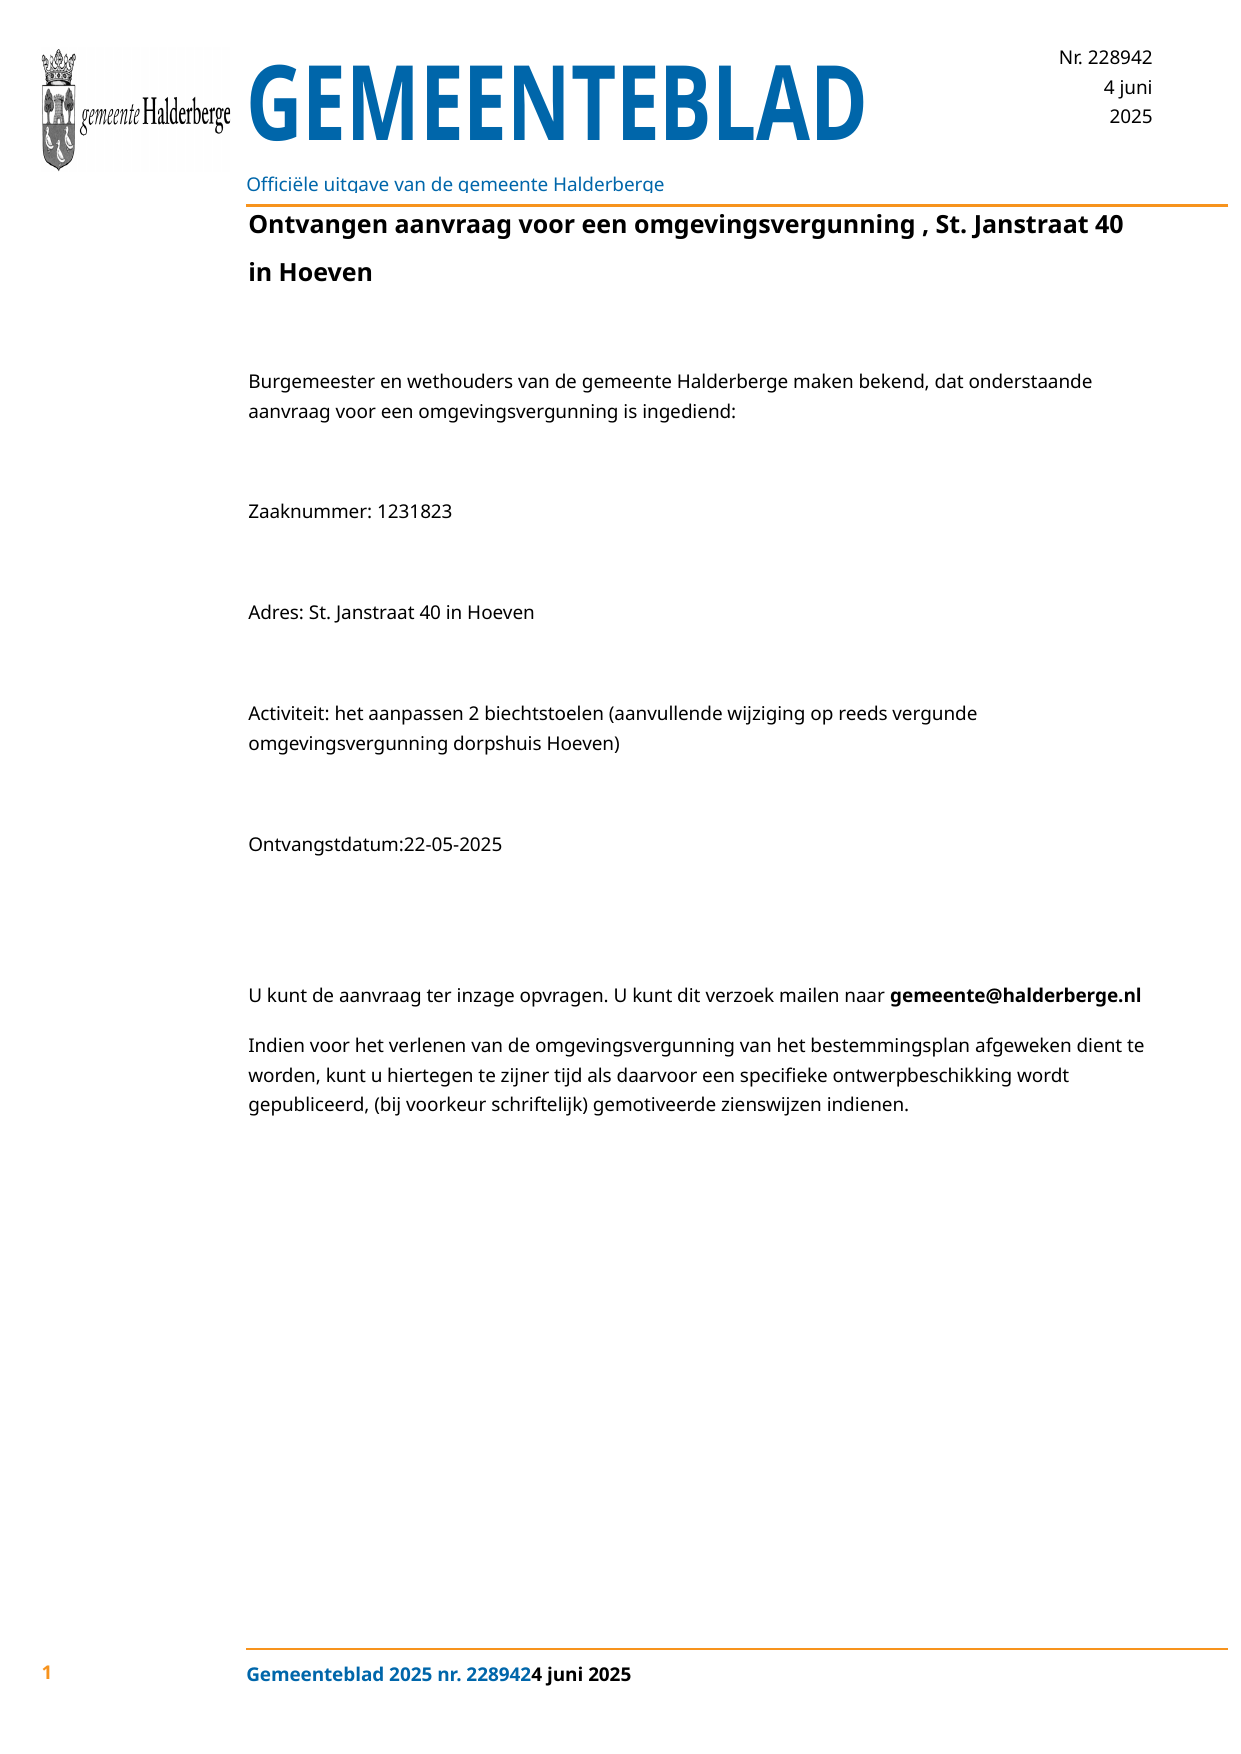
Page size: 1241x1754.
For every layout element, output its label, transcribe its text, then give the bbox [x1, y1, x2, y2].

text Ontvangen aanvraag voor een omgevingsvergunning , St. Janstraat 40 in Hoeven [248, 207, 1152, 288]
text Ontvangstdatum:22-05-2025 [248, 831, 1152, 857]
text Burgemeester en wethouders van de gemeente Halderberge maken bekend, dat onderstaande aanvraag voor een omgevingsvergunning is ingediend: [248, 368, 1152, 424]
text Indien voor het verlenen van de omgevingsvergunning van het bestemmingsplan afgeweken dient te worden, kunt u hiertegen te zijner tijd als daarvoor een specifieke ontwerpbeschikking wordt gepubliceerd, (bij voorkeur schriftelijk) gemotiveerde zienswijzen indienen. [248, 1032, 1152, 1117]
text Adres: St. Janstraat 40 in Hoeven [248, 599, 1152, 625]
picture [41, 47, 231, 172]
text Zaaknummer: 1231823 [248, 499, 1152, 524]
text U kunt de aanvraag ter inzage opvragen. U kunt dit verzoek mailen naar gemeente@halderberge.nl [248, 982, 1152, 1008]
text Activiteit: het aanpassen 2 biechtstoelen (aanvullende wijziging op reeds vergunde omgevingsvergunning dorpshuis Hoeven) [248, 700, 1152, 756]
